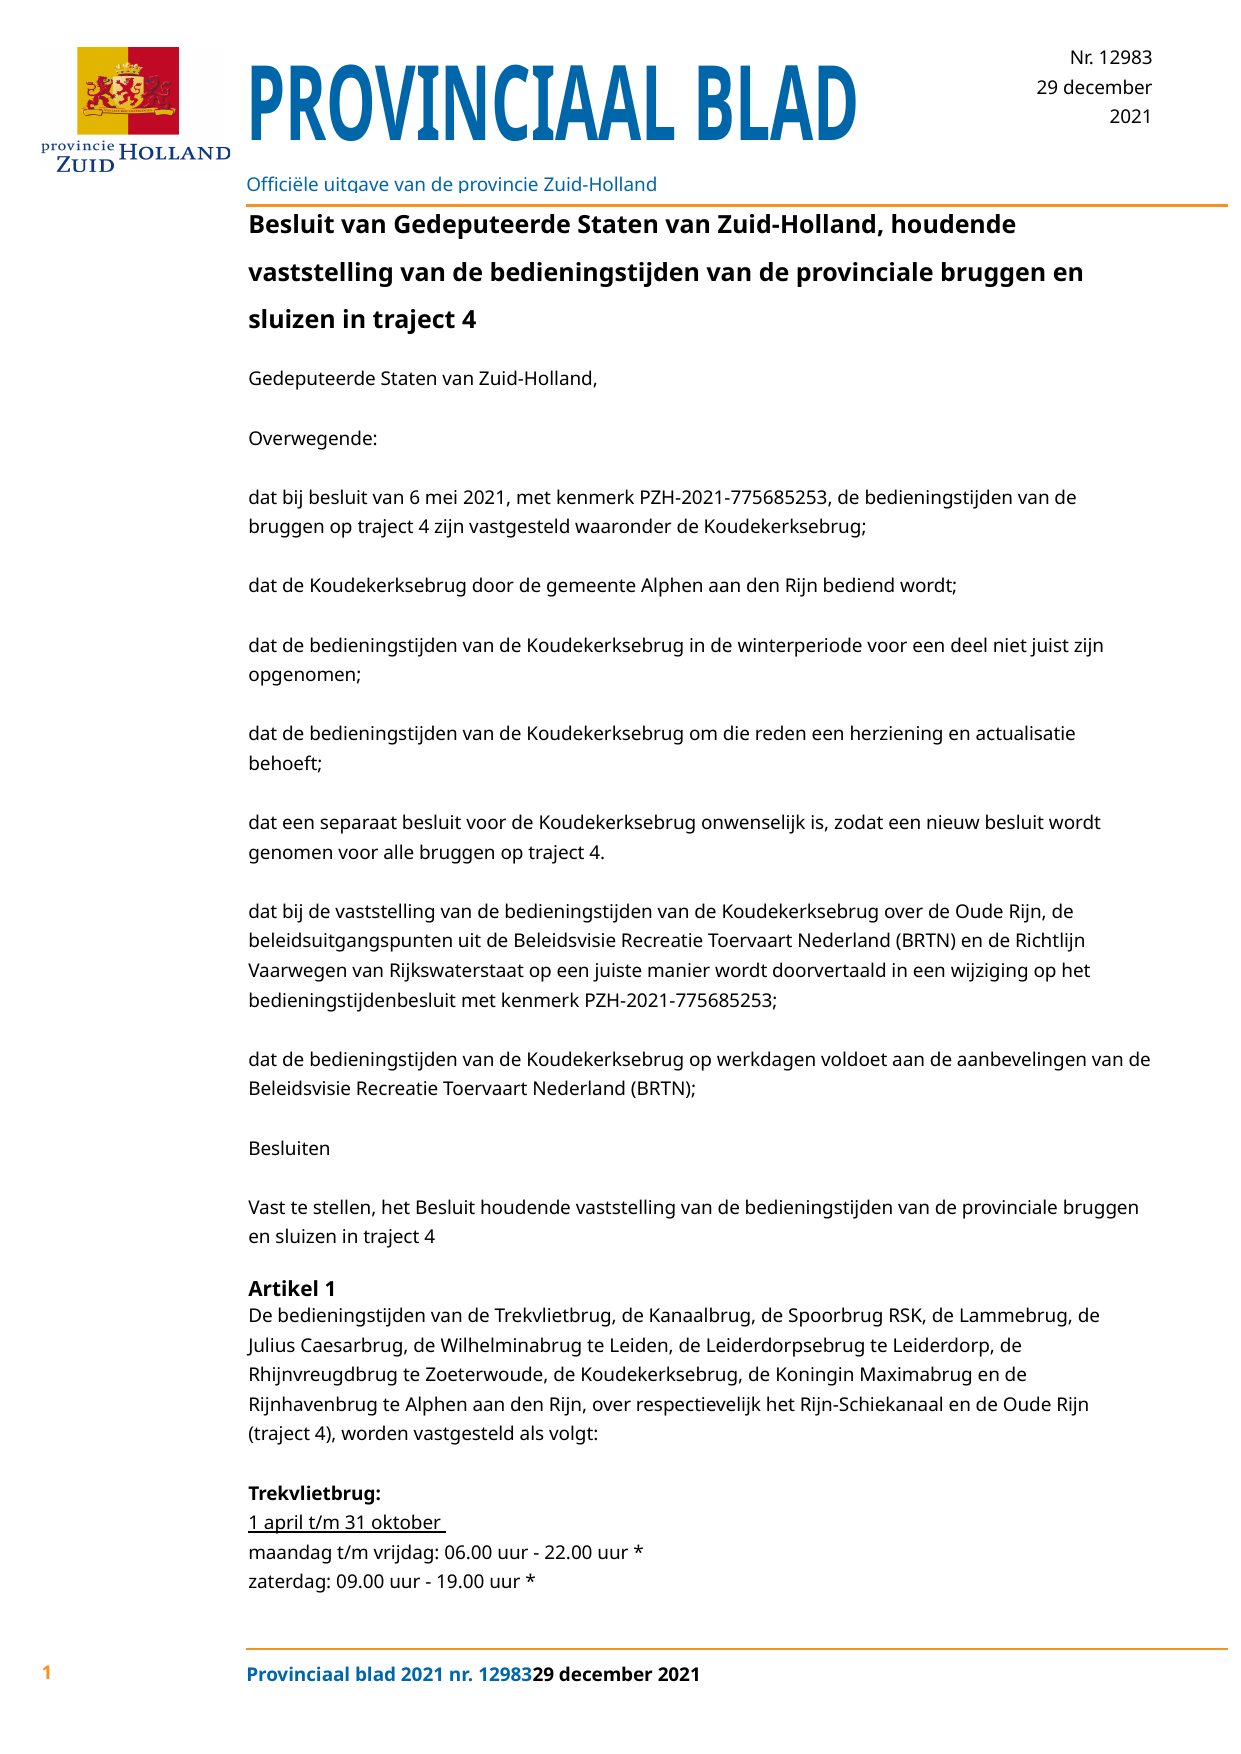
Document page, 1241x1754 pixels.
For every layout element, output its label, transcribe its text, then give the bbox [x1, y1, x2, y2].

text Artikel 1 [248, 1274, 1152, 1302]
text dat de bedieningstijden van de Koudekerksebrug in de winterperiode voor een deel niet juist zijn opgenomen; [248, 632, 1152, 687]
text dat de Koudekerksebrug door de gemeente Alphen aan den Rijn bediend wordt; [248, 573, 1152, 598]
text De bedieningstijden van de Trekvlietbrug, de Kanaalbrug, de Spoorbrug RSK, de Lammebrug, de Julius Caesarbrug, de Wilhelminabrug te Leiden, de Leiderdorpsebrug te Leiderdorp, de Rhijnvreugdbrug te Zoeterwoude, de Koudekerksebrug, de Koningin Maximabrug en de Rijnhavenbrug te Alphen aan den Rijn, over respectievelijk het Rijn-Schiekanaal en de Oude Rijn (traject 4), worden vastgesteld als volgt: [248, 1302, 1152, 1446]
text dat een separaat besluit voor de Koudekerksebrug onwenselijk is, zodat een nieuw besluit wordt genomen voor alle bruggen op traject 4. [248, 809, 1152, 864]
text Besluiten [248, 1135, 1152, 1160]
picture [41, 47, 231, 172]
text 1 april t/m 31 oktober [248, 1509, 1152, 1535]
text Besluit van Gedeputeerde Staten van Zuid-Holland, houdende vaststelling van de bedieningstijden van de provinciale bruggen en sluizen in traject 4 [248, 207, 1152, 336]
text Vast te stellen, het Besluit houdende vaststelling van de bedieningstijden van de provinciale bruggen en sluizen in traject 4 [248, 1194, 1152, 1249]
text dat bij de vaststelling van de bedieningstijden van de Koudekerksebrug over de Oude Rijn, de beleidsuitgangspunten uit de Beleidsvisie Recreatie Toervaart Nederland (BRTN) en de Richtlijn Vaarwegen van Rijkswaterstaat op een juiste manier wordt doorvertaald in een wijziging op het bedieningstijdenbesluit met kenmerk PZH-2021-775685253; [248, 898, 1152, 1012]
text Gedeputeerde Staten van Zuid-Holland, [248, 366, 1152, 391]
text dat de bedieningstijden van de Koudekerksebrug op werkdagen voldoet aan de aanbevelingen van de Beleidsvisie Recreatie Toervaart Nederland (BRTN); [248, 1046, 1152, 1101]
text dat bij besluit van 6 mei 2021, met kenmerk PZH-2021-775685253, de bedieningstijden van de bruggen op traject 4 zijn vastgesteld waaronder de Koudekerksebrug; [248, 484, 1152, 539]
text zaterdag: 09.00 uur - 19.00 uur * [248, 1568, 1152, 1594]
text Overwegende: [248, 425, 1152, 450]
text dat de bedieningstijden van de Koudekerksebrug om die reden een herziening en actualisatie behoeft; [248, 721, 1152, 776]
text maandag t/m vrijdag: 06.00 uur - 22.00 uur * [248, 1539, 1152, 1565]
text Trekvlietbrug: [248, 1480, 1152, 1506]
